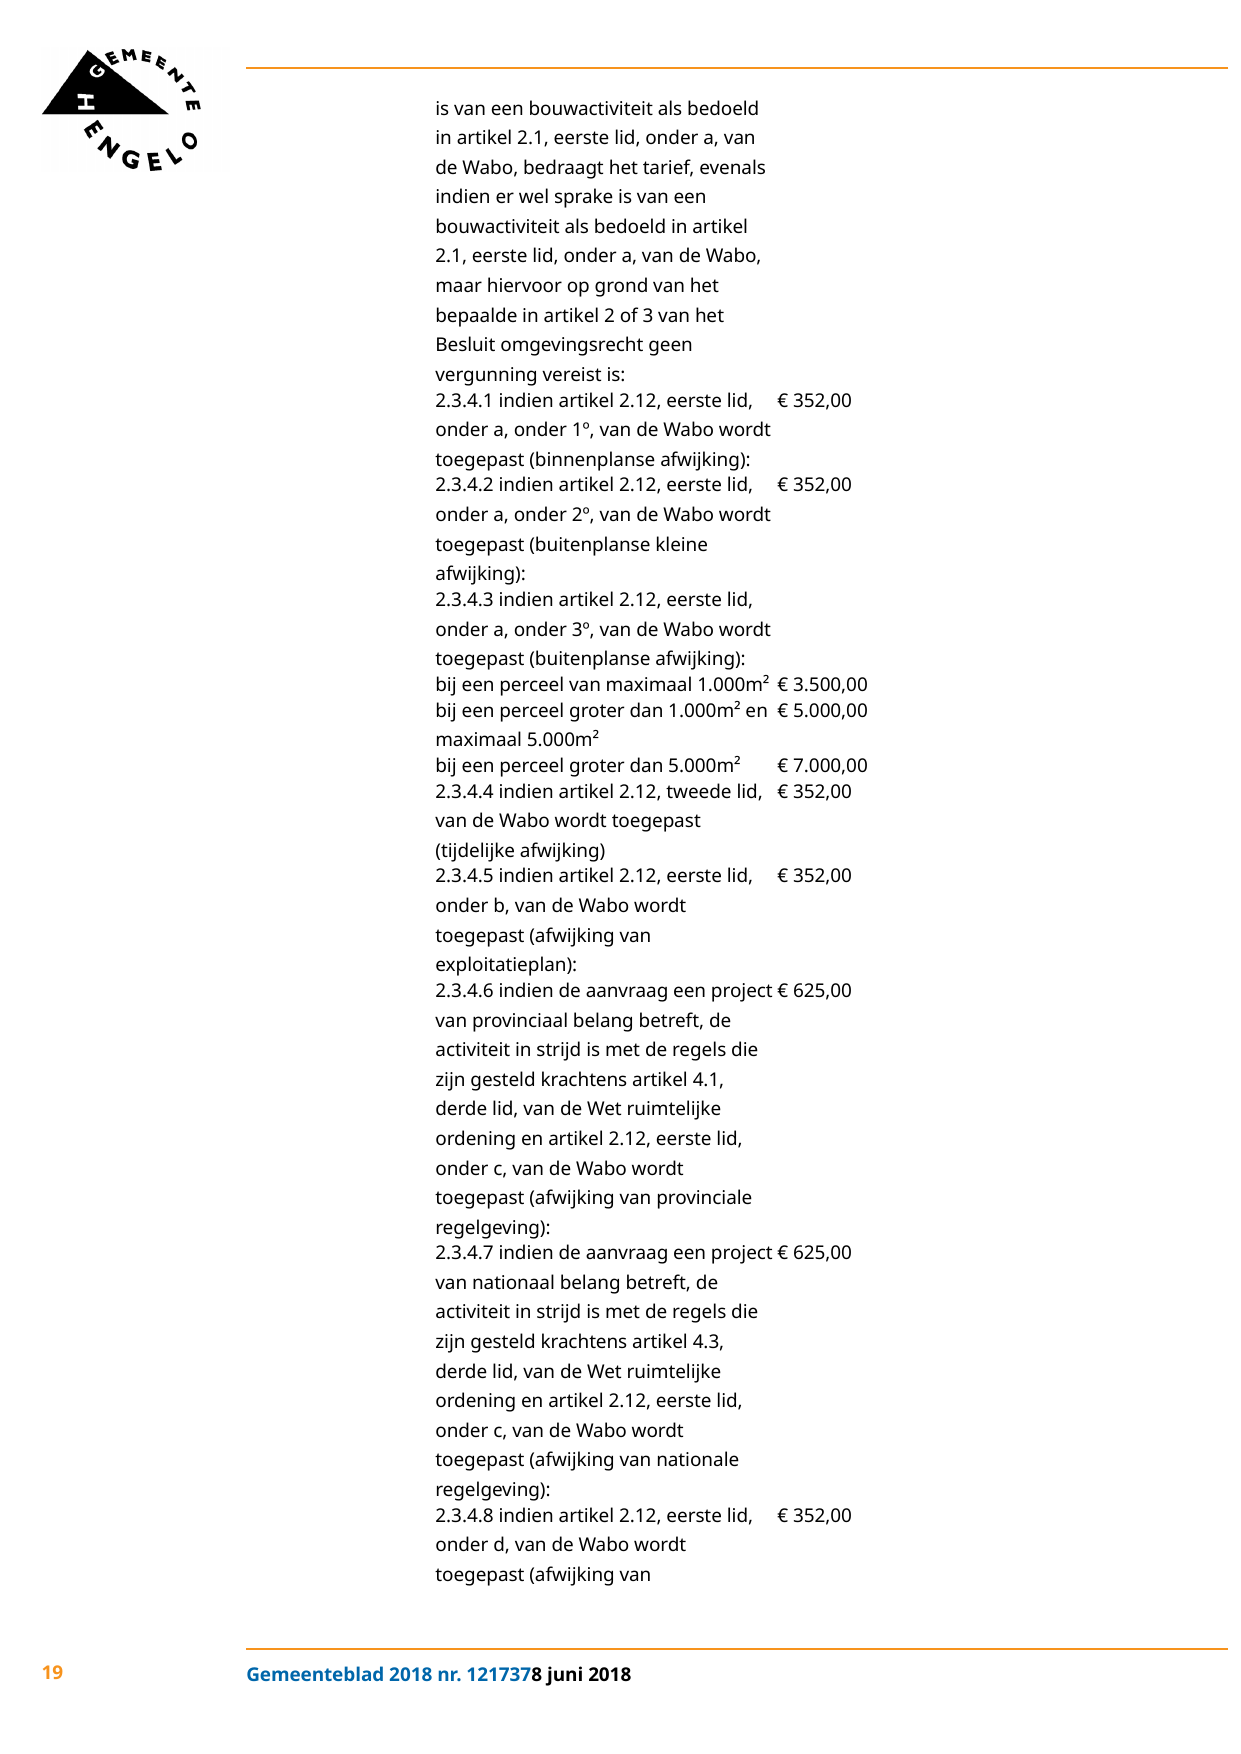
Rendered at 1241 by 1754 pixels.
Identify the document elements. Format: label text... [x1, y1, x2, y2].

table_cell [964, 387, 1152, 472]
table_cell € 5.000,00 [777, 697, 964, 752]
table_cell 2.3.4.1 indien artikel 2.12, eerste lid, onder a, onder 1º, van de Wabo wordt toegepast (binnenplanse afwijking): [435, 387, 777, 472]
picture [41, 47, 231, 172]
table_cell [248, 863, 435, 977]
table_cell [964, 863, 1152, 977]
table_cell [964, 586, 1152, 671]
table_cell [964, 778, 1152, 863]
table_cell 2.3.4.4 indien artikel 2.12, tweede lid, van de Wabo wordt toegepast (tijdelijke afwijking) [435, 778, 777, 863]
table_cell is van een bouwactiviteit als bedoeld in artikel 2.1, eerste lid, onder a, van de Wabo, bedraagt het tarief, evenals indien er wel sprake is van een bouwactiviteit als bedoeld in artikel 2.1, eerste lid, onder a, van de Wabo, maar hiervoor op grond van het bepaalde in artikel 2 of 3 van het Besluit omgevingsrecht geen vergunning vereist is: [435, 95, 777, 387]
table_cell € 352,00 [777, 472, 964, 586]
table_cell [248, 1240, 435, 1502]
table_cell € 352,00 [777, 778, 964, 863]
table_cell [248, 472, 435, 586]
table_cell € 625,00 [777, 977, 964, 1239]
table_cell 2.3.4.5 indien artikel 2.12, eerste lid, onder b, van de Wabo wordt toegepast (afwijking van exploitatieplan): [435, 863, 777, 977]
table_cell bij een perceel van maximaal 1.000m² [435, 671, 777, 697]
table_cell [777, 586, 964, 671]
table_cell [248, 671, 435, 697]
table_cell € 3.500,00 [777, 671, 964, 697]
table_cell € 7.000,00 [777, 752, 964, 778]
table_cell [248, 1502, 435, 1587]
table_cell [964, 1240, 1152, 1502]
table_cell € 625,00 [777, 1240, 964, 1502]
table_cell [248, 586, 435, 671]
table_cell [248, 977, 435, 1239]
table_cell € 352,00 [777, 387, 964, 472]
table_cell [777, 95, 964, 387]
table_cell € 352,00 [777, 1502, 964, 1587]
table_cell bij een perceel groter dan 1.000m² en maximaal 5.000m² [435, 697, 777, 752]
table_cell [964, 1502, 1152, 1587]
table_cell 2.3.4.3 indien artikel 2.12, eerste lid, onder a, onder 3º, van de Wabo wordt toegepast (buitenplanse afwijking): [435, 586, 777, 671]
table_cell 2.3.4.7 indien de aanvraag een project van nationaal belang betreft, de activiteit in strijd is met de regels die zijn gesteld krachtens artikel 4.3, derde lid, van de Wet ruimtelijke ordening en artikel 2.12, eerste lid, onder c, van de Wabo wordt toegepast (afwijking van nationale regelgeving): [435, 1240, 777, 1502]
table_cell 2.3.4.6 indien de aanvraag een project van provinciaal belang betreft, de activiteit in strijd is met de regels die zijn gesteld krachtens artikel 4.1, derde lid, van de Wet ruimtelijke ordening en artikel 2.12, eerste lid, onder c, van de Wabo wordt toegepast (afwijking van provinciale regelgeving): [435, 977, 777, 1239]
table_cell [964, 671, 1152, 697]
table_cell € 352,00 [777, 863, 964, 977]
table_cell [248, 697, 435, 752]
table_cell [964, 95, 1152, 387]
table_cell bij een perceel groter dan 5.000m² [435, 752, 777, 778]
table_cell [964, 752, 1152, 778]
table_cell 2.3.4.2 indien artikel 2.12, eerste lid, onder a, onder 2º, van de Wabo wordt toegepast (buitenplanse kleine afwijking): [435, 472, 777, 586]
table_cell [964, 472, 1152, 586]
table_cell 2.3.4.8 indien artikel 2.12, eerste lid, onder d, van de Wabo wordt toegepast (afwijking van [435, 1502, 777, 1587]
table_cell [248, 778, 435, 863]
table_cell [248, 752, 435, 778]
table_cell [248, 387, 435, 472]
table_cell [964, 977, 1152, 1239]
table_cell [248, 95, 435, 387]
table_cell [964, 697, 1152, 752]
